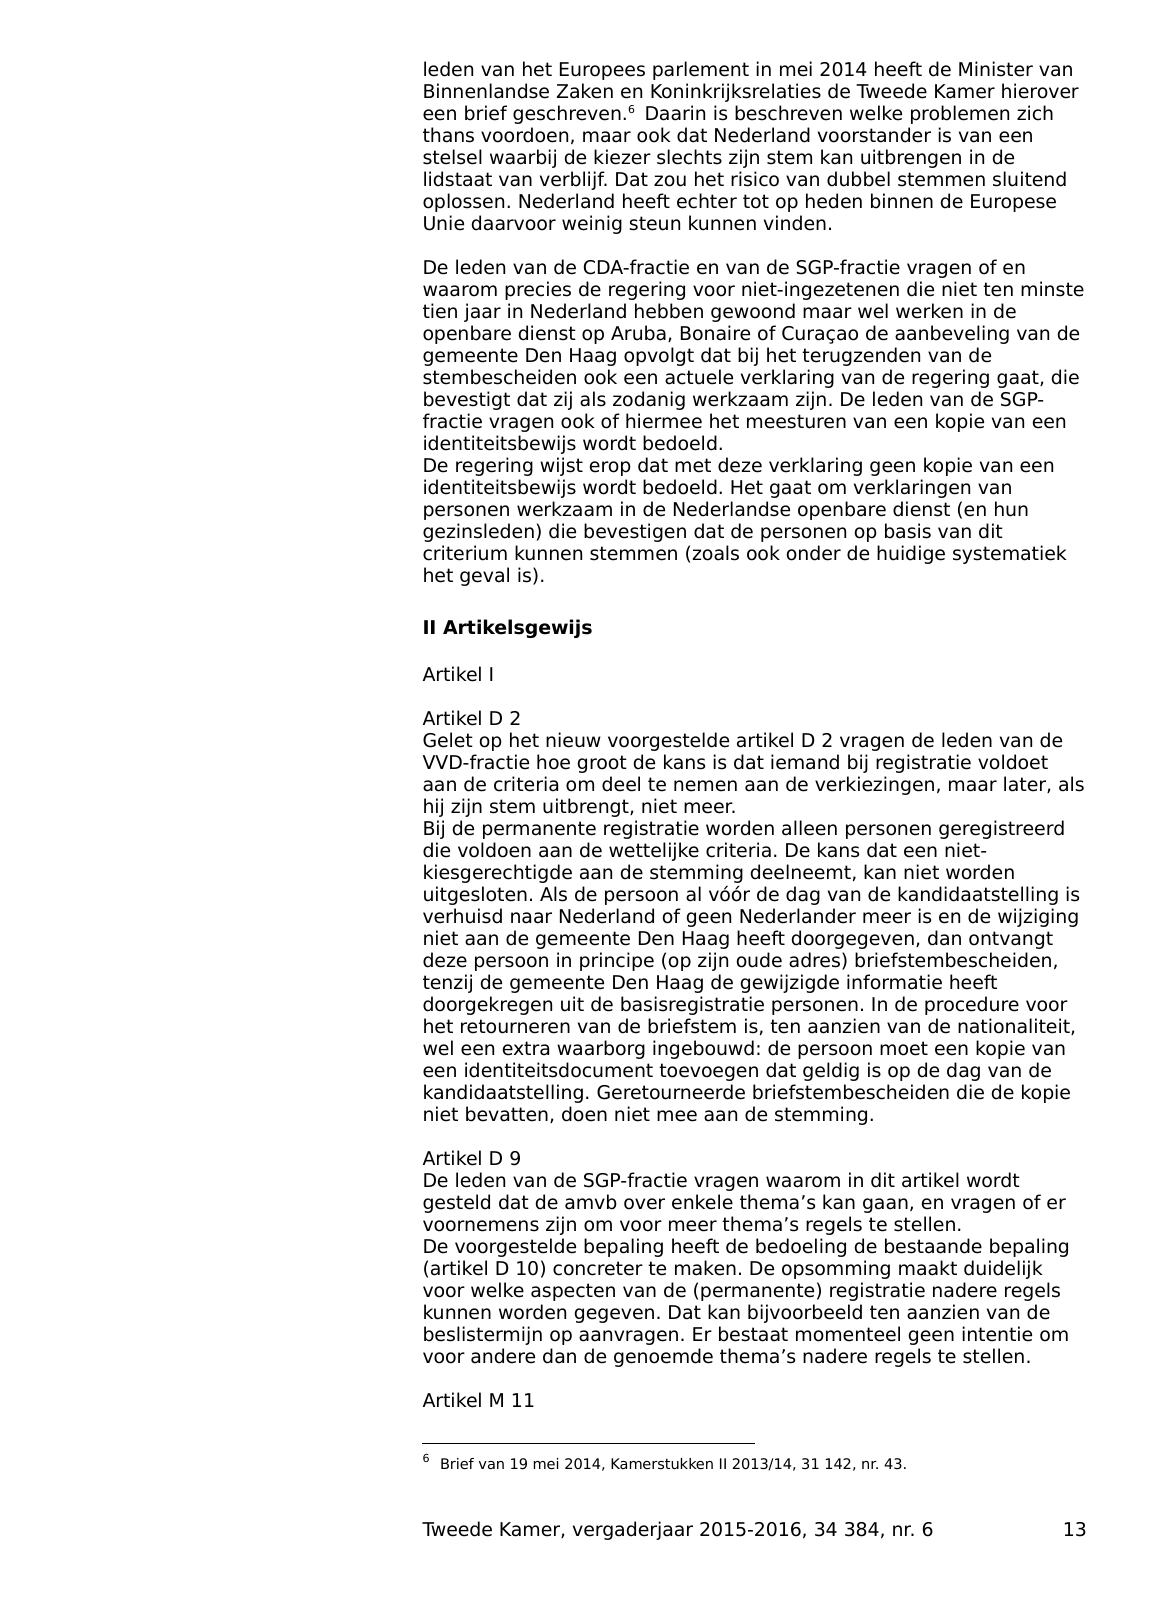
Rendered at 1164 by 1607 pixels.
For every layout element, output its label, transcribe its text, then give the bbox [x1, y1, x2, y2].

text De voorgestelde bepaling heeft de bedoeling de bestaande bepaling (artikel D 10) concreter te maken. De opsomming maakt duidelijk voor welke aspecten van de (permanente) registratie nadere regels kunnen worden gegeven. Dat kan bijvoorbeeld ten aanzien van de beslistermijn op aanvragen. Er bestaat momenteel geen intentie om voor andere dan de genoemde thema’s nadere regels te stellen. [422, 1236, 1087, 1367]
text Artikel M 11 [422, 1390, 1087, 1412]
subtitle Artikel I [422, 664, 1087, 686]
text leden van het Europees parlement in mei 2014 heeft de Minister van Binnenlandse Zaken en Koninkrijksrelaties de Tweede Kamer hierover een brief geschreven. Daarin is beschreven welke problemen zich thans voordoen, maar ook dat Nederland voorstander is van een stelsel waarbij de kiezer slechts zijn stem kan uitbrengen in de lidstaat van verblijf. Dat zou het risico van dubbel stemmen sluitend oplossen. Nederland heeft echter tot op heden binnen de Europese Unie daarvoor weinig steun kunnen vinden. [422, 59, 1087, 235]
text De regering wijst erop dat met deze verklaring geen kopie van een identiteitsbewijs wordt bedoeld. Het gaat om verklaringen van personen werkzaam in de Nederlandse openbare dienst (en hun gezinsleden) die bevestigen dat de personen op basis van dit criterium kunnen stemmen (zoals ook onder de huidige systematiek het geval is). [422, 455, 1087, 587]
text Bij de permanente registratie worden alleen personen geregistreerd die voldoen aan de wettelijke criteria. De kans dat een niet-kiesgerechtigde aan de stemming deelneemt, kan niet worden uitgesloten. Als de persoon al vóór de dag van de kandidaatstelling is verhuisd naar Nederland of geen Nederlander meer is en de wijziging niet aan de gemeente Den Haag heeft doorgegeven, dan ontvangt deze persoon in principe (op zijn oude adres) briefstembescheiden, tenzij de gemeente Den Haag de gewijzigde informatie heeft doorgekregen uit de basisregistratie personen. In de procedure voor het retourneren van de briefstem is, ten aanzien van de nationaliteit, wel een extra waarborg ingebouwd: de persoon moet een kopie van een identiteitsdocument toevoegen dat geldig is op de dag van de kandidaatstelling. Geretourneerde briefstembescheiden die de kopie niet bevatten, doen niet mee aan de stemming. [422, 818, 1087, 1126]
text Gelet op het nieuw voorgestelde artikel D 2 vragen de leden van de VVD-fractie hoe groot de kans is dat iemand bij registratie voldoet aan de criteria om deel te nemen aan de verkiezingen, maar later, als hij zijn stem uitbrengt, niet meer. [422, 730, 1087, 818]
text De leden van de CDA-fractie en van de SGP-fractie vragen of en waarom precies de regering voor niet-ingezetenen die niet ten minste tien jaar in Nederland hebben gewoond maar wel werken in de openbare dienst op Aruba, Bonaire of Curaçao de aanbeveling van de gemeente Den Haag opvolgt dat bij het terugzenden van de stembescheiden ook een actuele verklaring van de regering gaat, die bevestigt dat zij als zodanig werkzaam zijn. De leden van de SGP-fractie vragen ook of hiermee het meesturen van een kopie van een identiteitsbewijs wordt bedoeld. [422, 257, 1087, 455]
subtitle II Artikelsgewijs [422, 617, 1087, 639]
text Artikel D 2 [422, 708, 1087, 730]
text Brief van 19 mei 2014, Kamerstukken II 2013/14, 31 142, nr. 43. [422, 1452, 1087, 1474]
text Artikel D 9 [422, 1148, 1087, 1170]
text De leden van de SGP-fractie vragen waarom in dit artikel wordt gesteld dat de amvb over enkele thema’s kan gaan, en vragen of er voornemens zijn om voor meer thema’s regels te stellen. [422, 1170, 1087, 1236]
